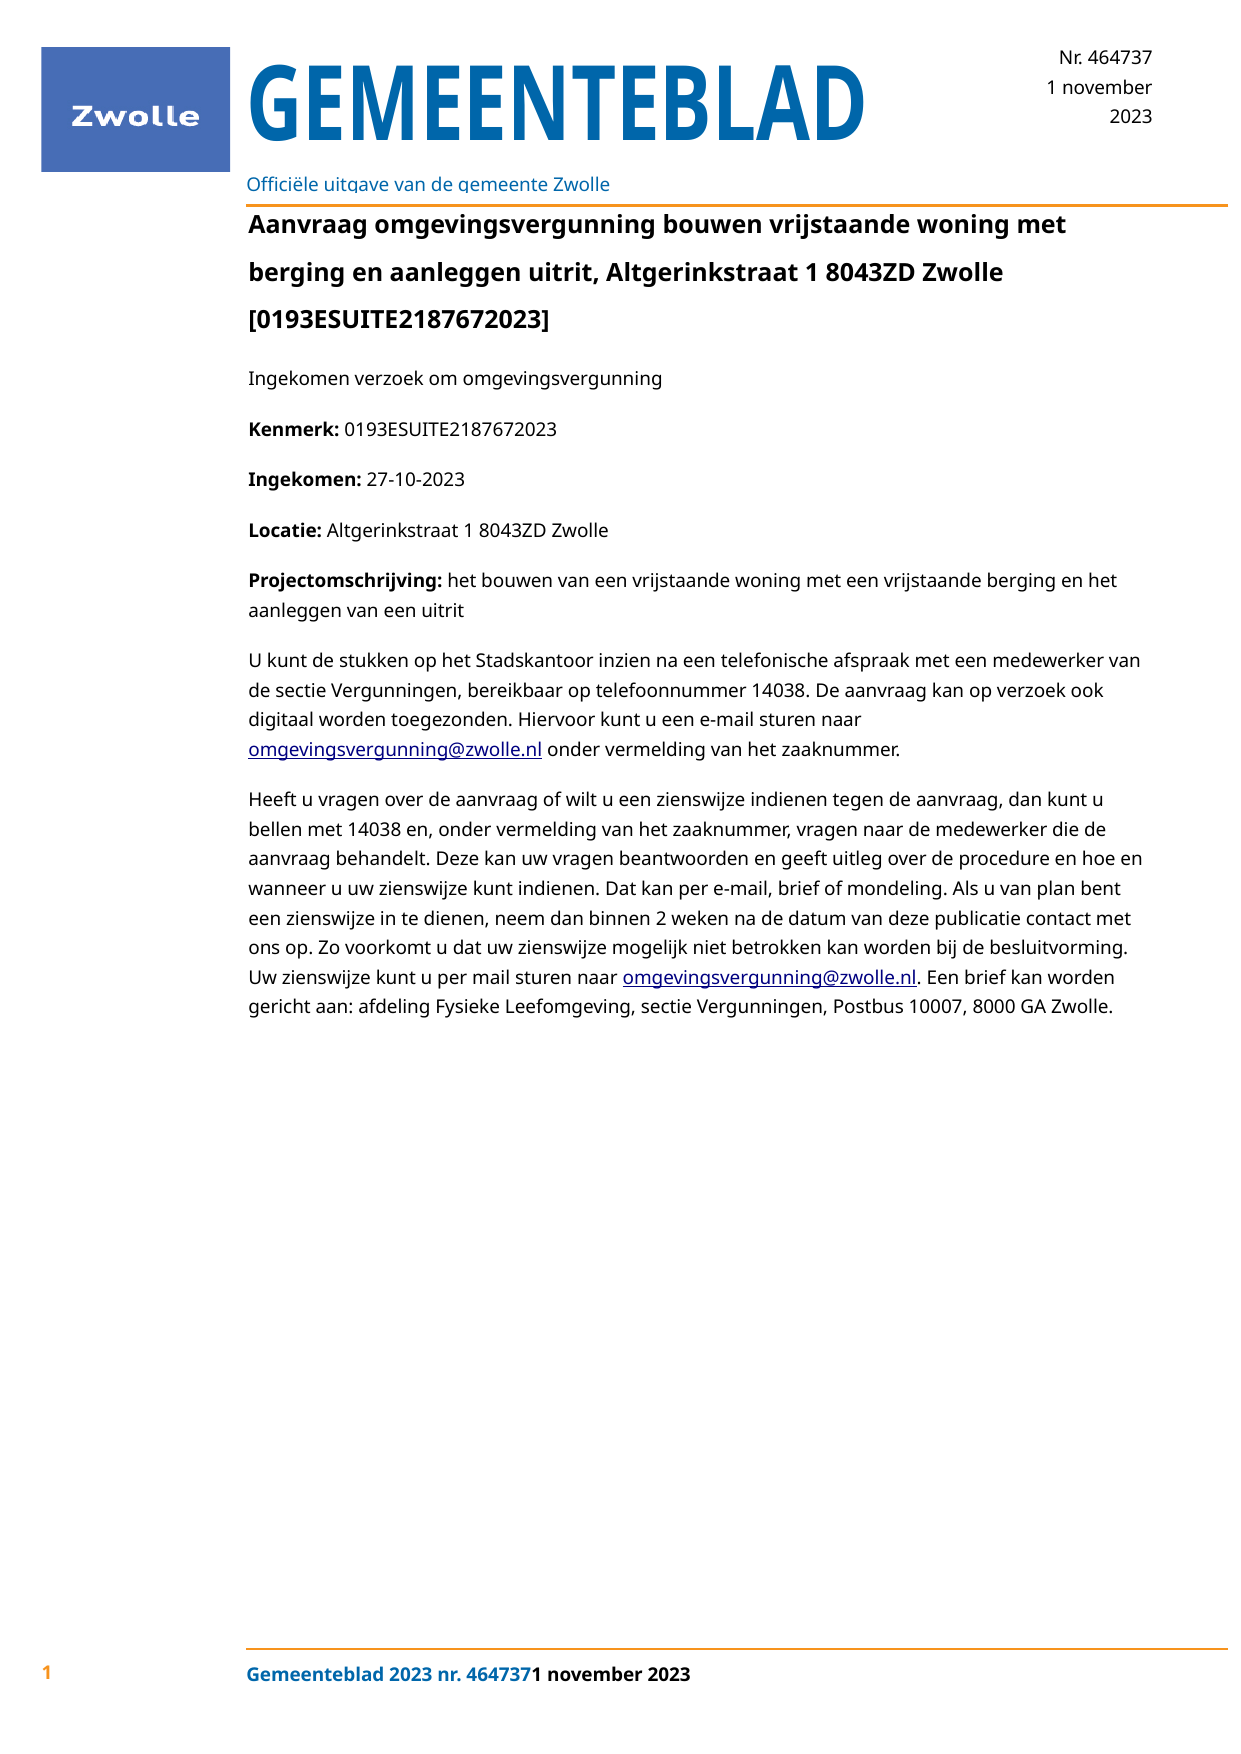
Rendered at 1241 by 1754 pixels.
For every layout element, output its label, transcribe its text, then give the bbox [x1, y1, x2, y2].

text Locatie: Altgerinkstraat 1 8043ZD Zwolle [248, 517, 1152, 542]
text Ingekomen: 27-10-2023 [248, 466, 1152, 492]
picture [41, 47, 231, 172]
text Projectomschrijving: het bouwen van een vrijstaande woning met een vrijstaande berging en het aanleggen van een uitrit [248, 567, 1152, 622]
text Aanvraag omgevingsvergunning bouwen vrijstaande woning met berging en aanleggen uitrit, Altgerinkstraat 1 8043ZD Zwolle [0193ESUITE2187672023] [248, 207, 1152, 336]
text Ingekomen verzoek om omgevingsvergunning [248, 366, 1152, 391]
text U kunt de stukken op het Stadskantoor inzien na een telefonische afspraak met een medewerker van de sectie Vergunningen, bereikbaar op telefoonnummer 14038. De aanvraag kan op verzoek ook digitaal worden toegezonden. Hiervoor kunt u een e-mail sturen naar omgevingsvergunning@zwolle.nl onder vermelding van het zaaknummer. [248, 647, 1152, 762]
text Heeft u vragen over de aanvraag of wilt u een zienswijze indienen tegen de aanvraag, dan kunt u bellen met 14038 en, onder vermelding van het zaaknummer, vragen naar de medewerker die de aanvraag behandelt. Deze kan uw vragen beantwoorden en geeft uitleg over de procedure en hoe en wanneer u uw zienswijze kunt indienen. Dat kan per e-mail, brief of mondeling. Als u van plan bent een zienswijze in te dienen, neem dan binnen 2 weken na de datum van deze publicatie contact met ons op. Zo voorkomt u dat uw zienswijze mogelijk niet betrokken kan worden bij de besluitvorming. Uw zienswijze kunt u per mail sturen naar omgevingsvergunning@zwolle.nl. Een brief kan worden gericht aan: afdeling Fysieke Leefomgeving, sectie Vergunningen, Postbus 10007, 8000 GA Zwolle. [248, 786, 1152, 1019]
text Kenmerk: 0193ESUITE2187672023 [248, 416, 1152, 442]
